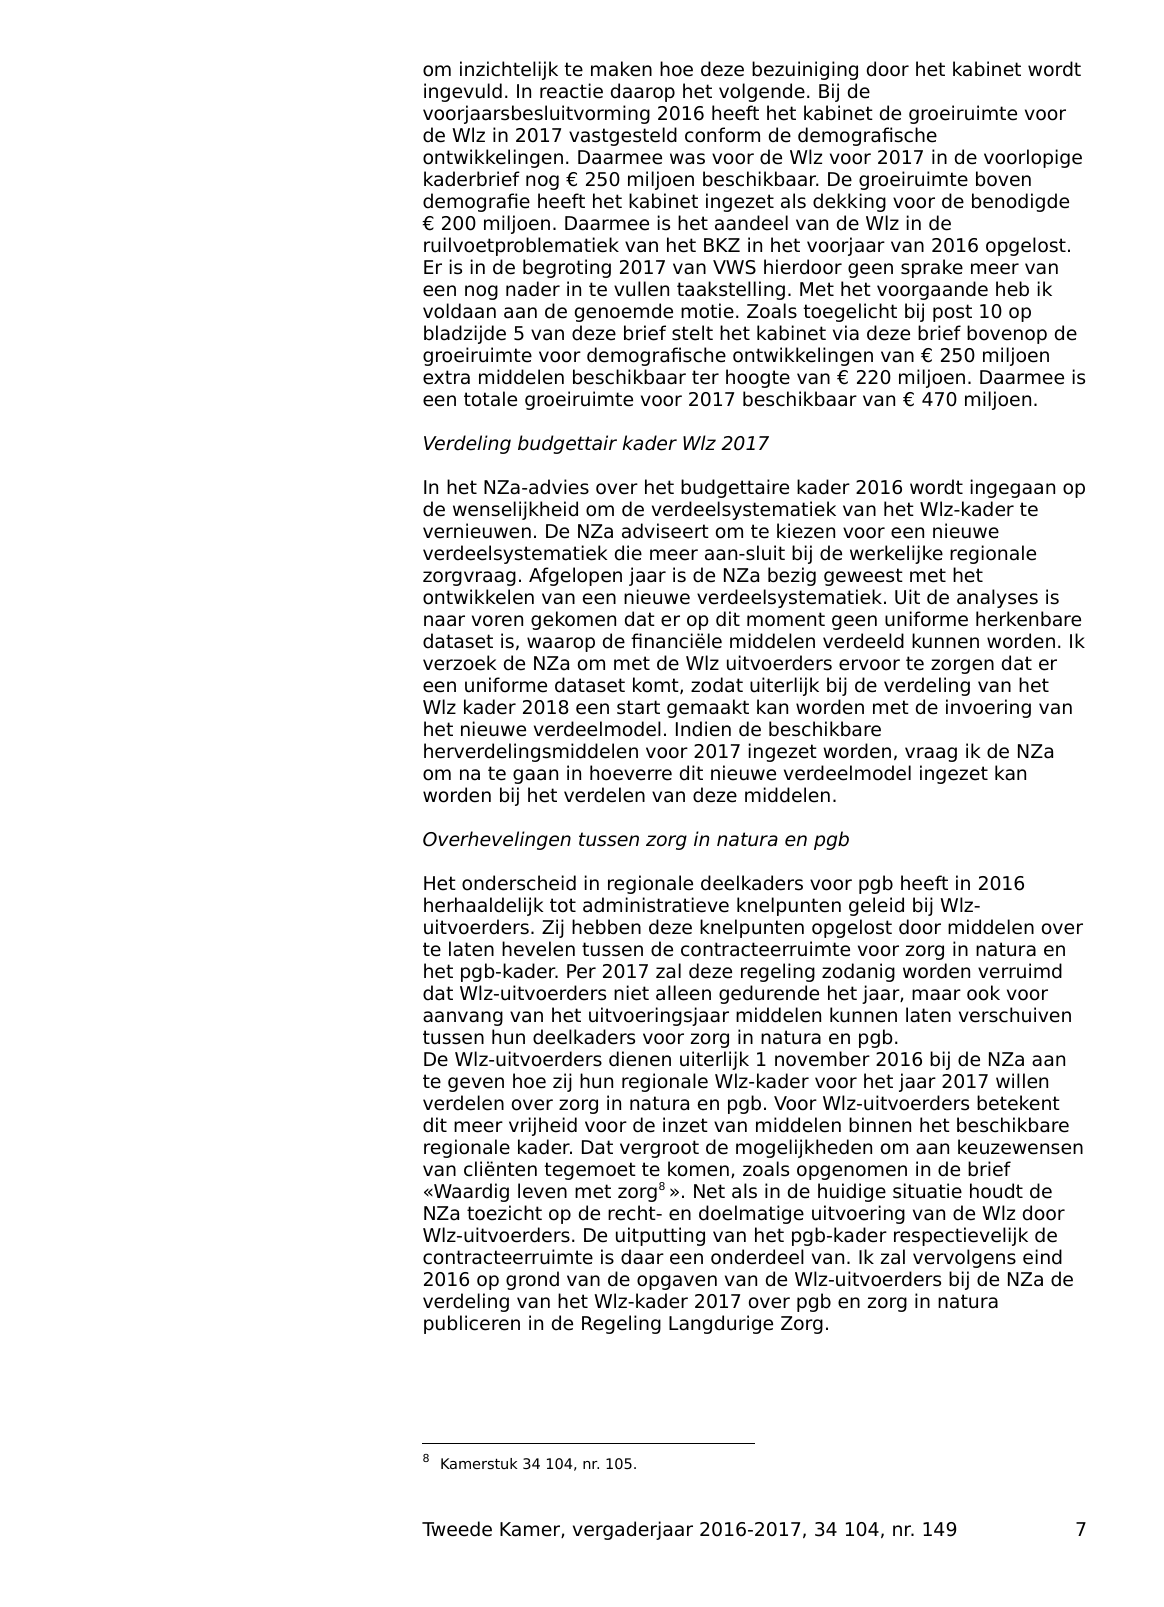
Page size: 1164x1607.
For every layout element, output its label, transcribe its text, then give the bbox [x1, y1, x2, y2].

text om inzichtelijk te maken hoe deze bezuiniging door het kabinet wordt ingevuld. In reactie daarop het volgende. Bij de voorjaarsbesluitvorming 2016 heeft het kabinet de groeiruimte voor de Wlz in 2017 vastgesteld conform de demografische ontwikkelingen. Daarmee was voor de Wlz voor 2017 in de voorlopige kaderbrief nog € 250 miljoen beschikbaar. De groeiruimte boven demografie heeft het kabinet ingezet als dekking voor de benodigde € 200 miljoen. Daarmee is het aandeel van de Wlz in de ruilvoetproblematiek van het BKZ in het voorjaar van 2016 opgelost. Er is in de begroting 2017 van VWS hierdoor geen sprake meer van een nog nader in te vullen taakstelling. Met het voorgaande heb ik voldaan aan de genoemde motie. Zoals toegelicht bij post 10 op bladzijde 5 van deze brief stelt het kabinet via deze brief bovenop de groeiruimte voor demografische ontwikkelingen van € 250 miljoen extra middelen beschikbaar ter hoogte van € 220 miljoen. Daarmee is een totale groeiruimte voor 2017 beschikbaar van € 470 miljoen. [422, 59, 1087, 411]
text Het onderscheid in regionale deelkaders voor pgb heeft in 2016 herhaaldelijk tot administratieve knelpunten geleid bij Wlz-uitvoerders. Zij hebben deze knelpunten opgelost door middelen over te laten hevelen tussen de contracteerruimte voor zorg in natura en het pgb-kader. Per 2017 zal deze regeling zodanig worden verruimd dat Wlz-uitvoerders niet alleen gedurende het jaar, maar ook voor aanvang van het uitvoeringsjaar middelen kunnen laten verschuiven tussen hun deelkaders voor zorg in natura en pgb. [422, 873, 1087, 1049]
subtitle Overhevelingen tussen zorg in natura en pgb [422, 829, 1087, 851]
text De Wlz-uitvoerders dienen uiterlijk 1 november 2016 bij de NZa aan te geven hoe zij hun regionale Wlz-kader voor het jaar 2017 willen verdelen over zorg in natura en pgb. Voor Wlz-uitvoerders betekent dit meer vrijheid voor de inzet van middelen binnen het beschikbare regionale kader. Dat vergroot de mogelijkheden om aan keuzewensen van cliënten tegemoet te komen, zoals opgenomen in de brief «Waardig leven met zorg». Net als in de huidige situatie houdt de NZa toezicht op de recht- en doelmatige uitvoering van de Wlz door Wlz-uitvoerders. De uitputting van het pgb-kader respectievelijk de contracteerruimte is daar een onderdeel van. Ik zal vervolgens eind 2016 op grond van de opgaven van de Wlz-uitvoerders bij de NZa de verdeling van het Wlz-kader 2017 over pgb en zorg in natura publiceren in de Regeling Langdurige Zorg. [422, 1049, 1087, 1335]
text In het NZa-advies over het budgettaire kader 2016 wordt ingegaan op de wenselijkheid om de verdeelsystematiek van het Wlz-kader te vernieuwen. De NZa adviseert om te kiezen voor een nieuwe verdeelsystematiek die meer aan-sluit bij de werkelijke regionale zorgvraag. Afgelopen jaar is de NZa bezig geweest met het ontwikkelen van een nieuwe verdeelsystematiek. Uit de analyses is naar voren gekomen dat er op dit moment geen uniforme herkenbare dataset is, waarop de financiële middelen verdeeld kunnen worden. Ik verzoek de NZa om met de Wlz uitvoerders ervoor te zorgen dat er een uniforme dataset komt, zodat uiterlijk bij de verdeling van het Wlz kader 2018 een start gemaakt kan worden met de invoering van het nieuwe verdeelmodel. Indien de beschikbare herverdelingsmiddelen voor 2017 ingezet worden, vraag ik de NZa om na te gaan in hoeverre dit nieuwe verdeelmodel ingezet kan worden bij het verdelen van deze middelen. [422, 477, 1087, 807]
text Kamerstuk 34 104, nr. 105. [422, 1452, 1087, 1474]
subtitle Verdeling budgettair kader Wlz 2017 [422, 433, 1087, 455]
